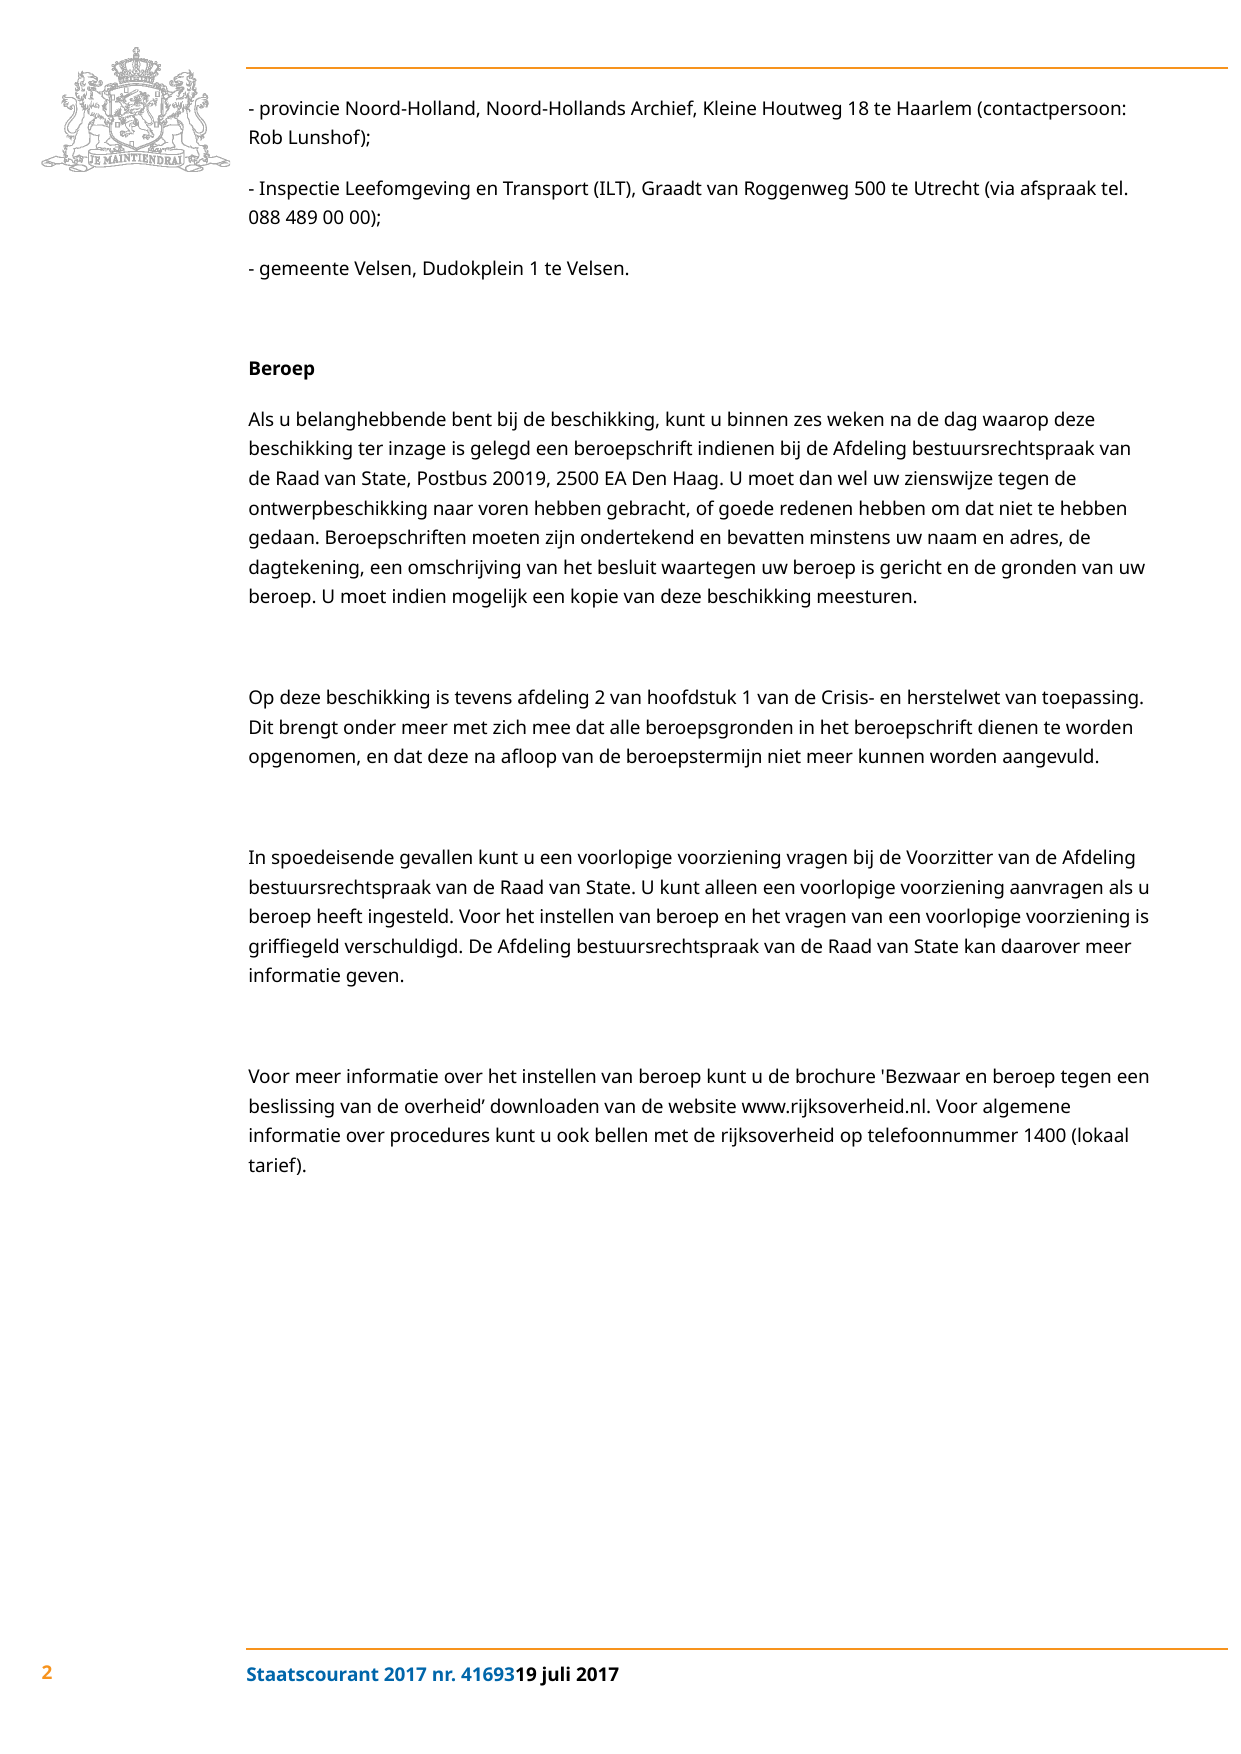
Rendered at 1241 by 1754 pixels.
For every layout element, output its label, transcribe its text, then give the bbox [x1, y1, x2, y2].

text Op deze beschikking is tevens afdeling 2 van hoofdstuk 1 van de Crisis- en herstelwet van toepassing. Dit brengt onder meer met zich mee dat alle beroepsgronden in het beroepschrift dienen te worden opgenomen, en dat deze na afloop van de beroepstermijn niet meer kunnen worden aangevuld. [248, 684, 1152, 769]
text Voor meer informatie over het instellen van beroep kunt u de brochure 'Bezwaar en beroep tegen een beslissing van de overheid’ downloaden van de website www.rijksoverheid.nl. Voor algemene informatie over procedures kunt u ook bellen met de rijksoverheid op telefoonnummer 1400 (lokaal tarief). [248, 1063, 1152, 1178]
text - Inspectie Leefomgeving en Transport (ILT), Graadt van Roggenweg 500 te Utrecht (via afspraak tel. 088 489 00 00); [248, 175, 1152, 230]
text Als u belanghebbende bent bij de beschikking, kunt u binnen zes weken na de dag waarop deze beschikking ter inzage is gelegd een beroepschrift indienen bij de Afdeling bestuursrechtspraak van de Raad van State, Postbus 20019, 2500 EA Den Haag. U moet dan wel uw zienswijze tegen de ontwerpbeschikking naar voren hebben gebracht, of goede redenen hebben om dat niet te hebben gedaan. Beroepschriften moeten zijn ondertekend en bevatten minstens uw naam en adres, de dagtekening, een omschrijving van het besluit waartegen uw beroep is gericht en de gronden van uw beroep. U moet indien mogelijk een kopie van deze beschikking meesturen. [248, 406, 1152, 609]
text In spoedeisende gevallen kunt u een voorlopige voorziening vragen bij de Voorzitter van de Afdeling bestuursrechtspraak van de Raad van State. U kunt alleen een voorlopige voorziening aanvragen als u beroep heeft ingesteld. Voor het instellen van beroep en het vragen van een voorlopige voorziening is griffiegeld verschuldigd. De Afdeling bestuursrechtspraak van de Raad van State kan daarover meer informatie geven. [248, 844, 1152, 988]
picture [41, 47, 231, 172]
text - provincie Noord-Holland, Noord-Hollands Archief, Kleine Houtweg 18 te Haarlem (contactpersoon: Rob Lunshof); [248, 95, 1152, 150]
text - gemeente Velsen, Dudokplein 1 te Velsen. [248, 255, 1152, 281]
text Beroep [248, 356, 1152, 381]
